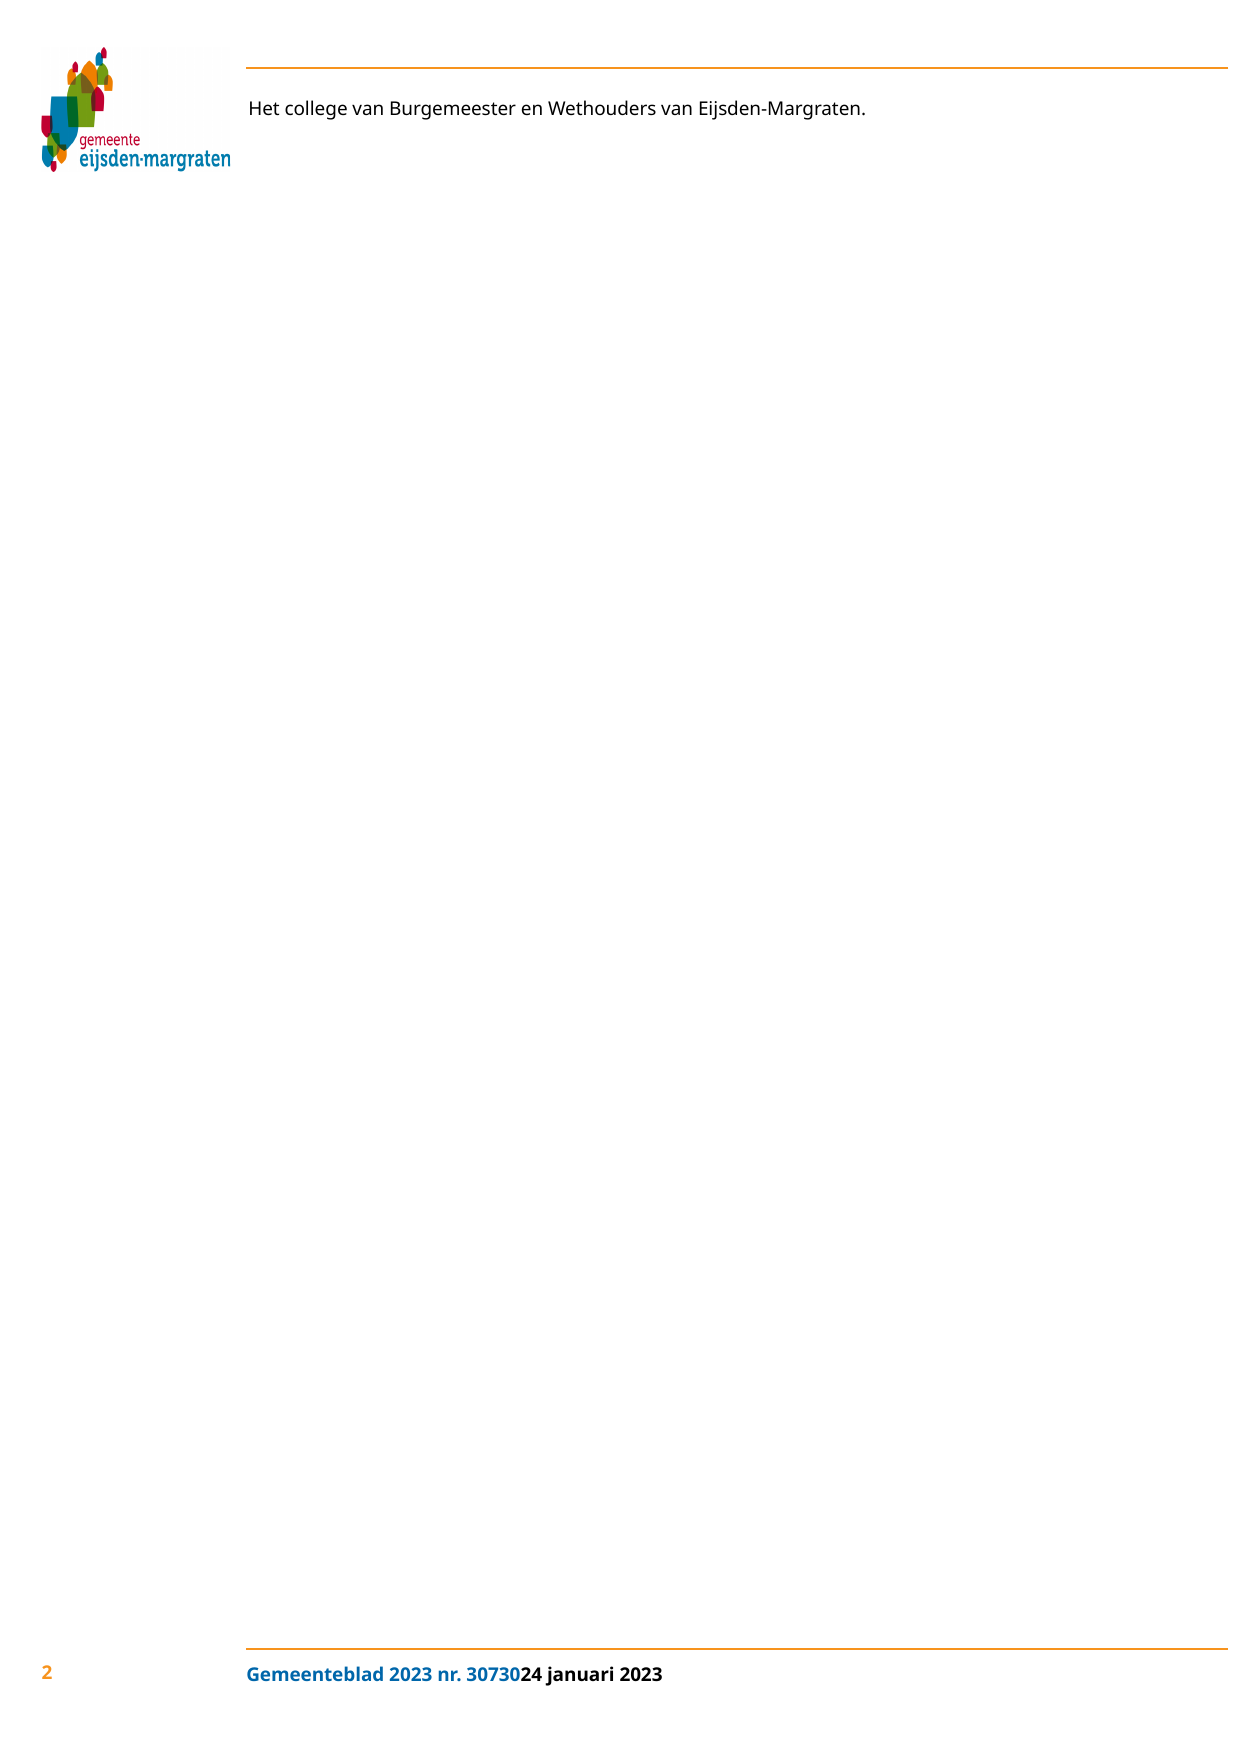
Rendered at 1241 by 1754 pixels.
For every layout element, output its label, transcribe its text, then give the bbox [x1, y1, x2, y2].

picture [41, 47, 231, 172]
text Het college van Burgemeester en Wethouders van Eijsden-Margraten. [248, 95, 1152, 121]
